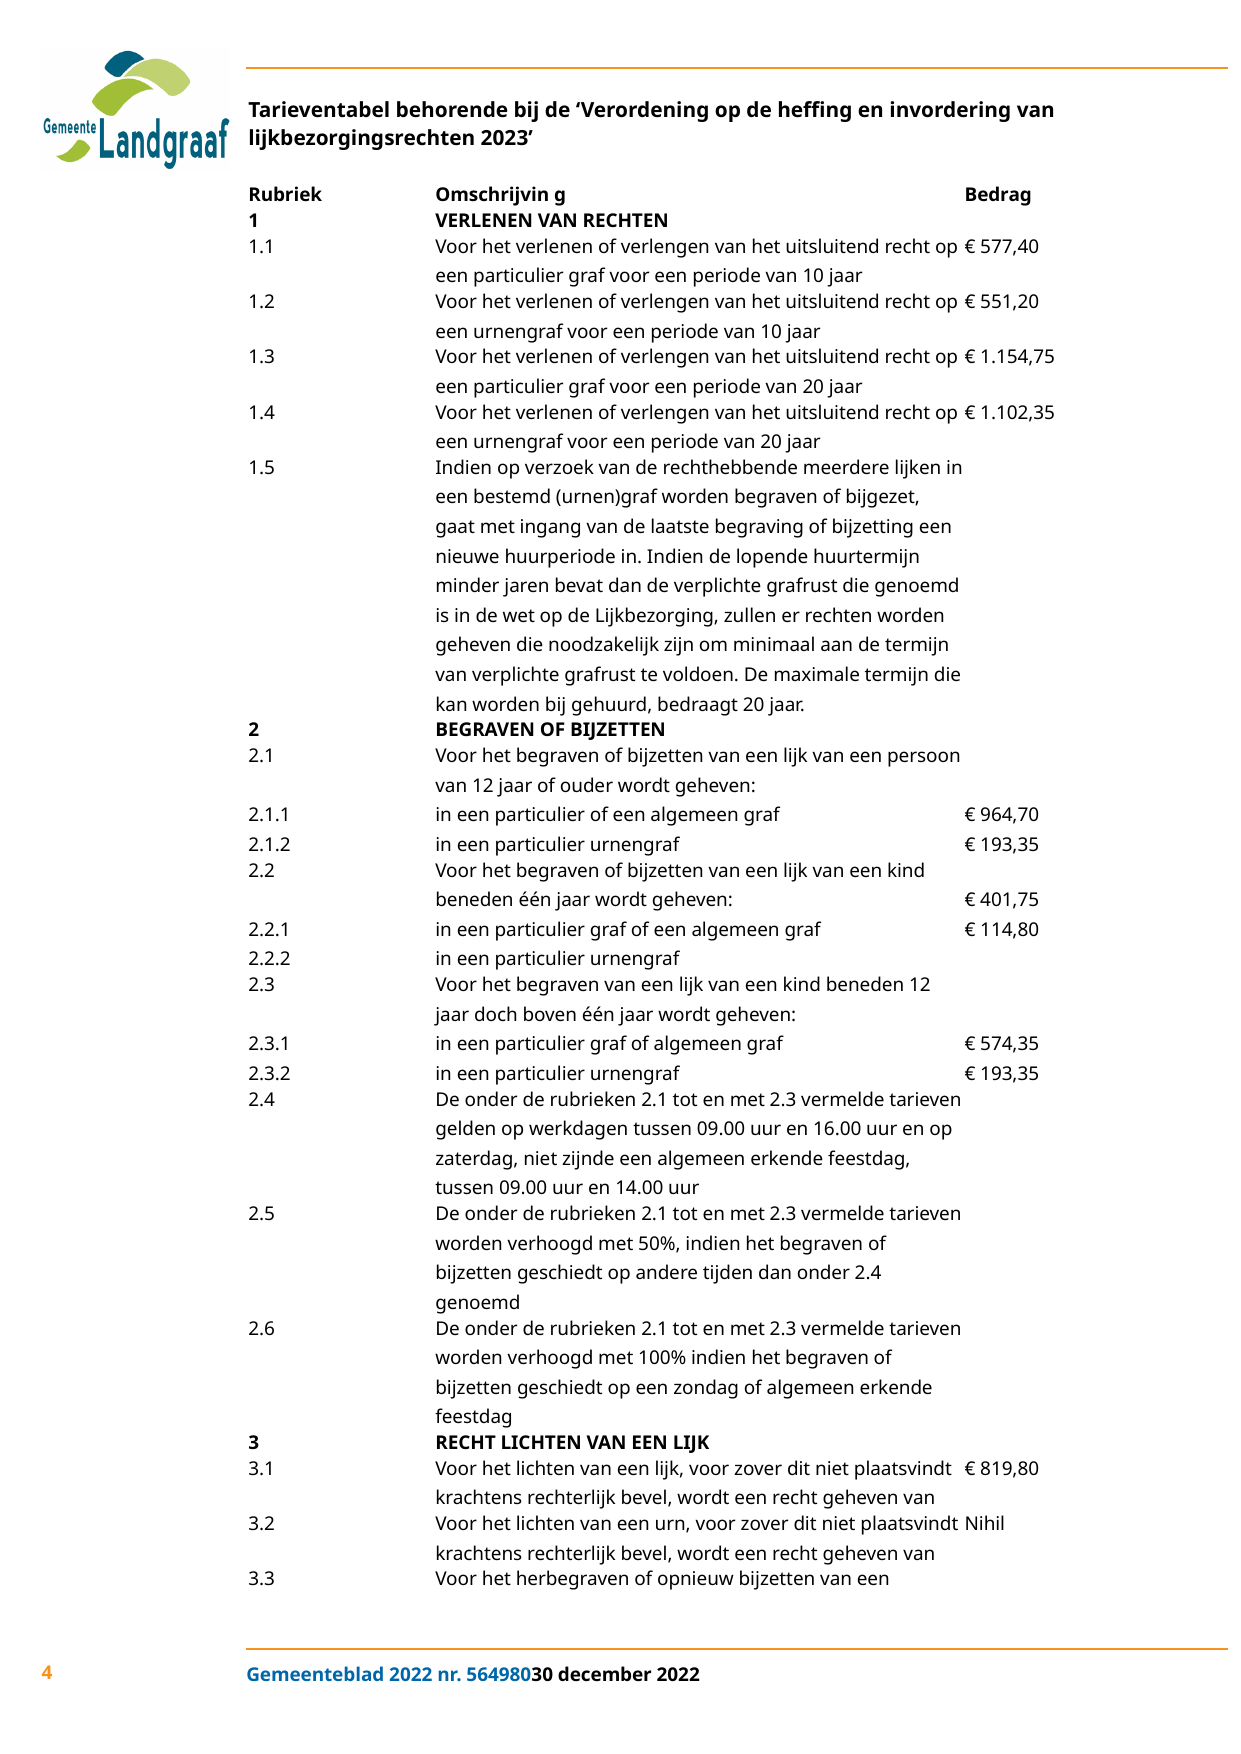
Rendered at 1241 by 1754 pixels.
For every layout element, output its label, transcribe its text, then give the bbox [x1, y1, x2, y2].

table_cell 2 [248, 717, 435, 742]
table_cell Voor het lichten van een urn, voor zover dit niet plaatsvindt krachtens rechterlijk bevel, wordt een recht geheven van [435, 1510, 964, 1566]
table_cell 3.2 [248, 1510, 435, 1566]
table_cell Voor het begraven van een lijk van een kind beneden 12 jaar doch boven één jaar wordt geheven: in een particulier graf of algemeen graf in een particulier urnengraf [435, 971, 964, 1086]
table_cell Voor het begraven of bijzetten van een lijk van een persoon van 12 jaar of ouder wordt geheven: in een particulier of een algemeen graf in een particulier urnengraf [435, 742, 964, 857]
table_cell € 577,40 [964, 233, 1152, 288]
table_cell Nihil [964, 1510, 1152, 1566]
table_cell 2.4 [248, 1086, 435, 1200]
table_cell De onder de rubrieken 2.1 tot en met 2.3 vermelde tarieven worden verhoogd met 100% indien het begraven of bijzetten geschiedt op een zondag of algemeen erkende feestdag [435, 1315, 964, 1429]
table_cell [964, 1086, 1152, 1200]
table_cell BEGRAVEN OF BIJZETTEN [435, 717, 964, 742]
table_cell 3.3 [248, 1566, 435, 1591]
table_cell 1.2 [248, 288, 435, 343]
table_cell VERLENEN VAN RECHTEN [435, 207, 964, 233]
table_cell De onder de rubrieken 2.1 tot en met 2.3 vermelde tarieven worden verhoogd met 50%, indien het begraven of bijzetten geschiedt op andere tijden dan onder 2.4 genoemd [435, 1200, 964, 1315]
table_cell € 401,75 € 114,80 [964, 857, 1152, 971]
table_cell Voor het verlenen of verlengen van het uitsluitend recht op een particulier graf voor een periode van 10 jaar [435, 233, 964, 288]
table_cell [964, 717, 1152, 742]
table_cell 3 [248, 1429, 435, 1455]
table_cell [964, 454, 1152, 717]
table_cell De onder de rubrieken 2.1 tot en met 2.3 vermelde tarieven gelden op werkdagen tussen 09.00 uur en 16.00 uur en op zaterdag, niet zijnde een algemeen erkende feestdag, tussen 09.00 uur en 14.00 uur [435, 1086, 964, 1200]
table_cell 2.1 2.1.1 2.1.2 [248, 742, 435, 857]
table_cell [964, 1429, 1152, 1455]
table_header Omschrijvin g [435, 181, 964, 207]
table_cell [964, 1200, 1152, 1315]
table_cell 1.4 [248, 399, 435, 454]
table_cell 2.5 [248, 1200, 435, 1315]
table_cell € 819,80 [964, 1455, 1152, 1510]
table_cell 2.2 2.2.1 2.2.2 [248, 857, 435, 971]
table_cell [964, 1315, 1152, 1429]
table_header Rubriek [248, 181, 435, 207]
table_cell € 1.102,35 [964, 399, 1152, 454]
table_cell Voor het verlenen of verlengen van het uitsluitend recht op een particulier graf voor een periode van 20 jaar [435, 344, 964, 399]
table_cell Voor het verlenen of verlengen van het uitsluitend recht op een urnengraf voor een periode van 10 jaar [435, 288, 964, 343]
table_cell € 551,20 [964, 288, 1152, 343]
table_cell 1.3 [248, 344, 435, 399]
table_cell Voor het lichten van een lijk, voor zover dit niet plaatsvindt krachtens rechterlijk bevel, wordt een recht geheven van [435, 1455, 964, 1510]
table_cell 3.1 [248, 1455, 435, 1510]
table_cell 1.5 [248, 454, 435, 717]
table_cell € 964,70 € 193,35 [964, 742, 1152, 857]
table_cell € 1.154,75 [964, 344, 1152, 399]
table_header Bedrag [964, 181, 1152, 207]
table_cell 1.1 [248, 233, 435, 288]
table_cell 2.3 2.3.1 2.3.2 [248, 971, 435, 1086]
table_cell € 574,35 € 193,35 [964, 971, 1152, 1086]
table_cell [964, 207, 1152, 233]
table_cell [964, 1566, 1152, 1591]
table_cell 1 [248, 207, 435, 233]
table_cell Voor het begraven of bijzetten van een lijk van een kind beneden één jaar wordt geheven: in een particulier graf of een algemeen graf in een particulier urnengraf [435, 857, 964, 971]
table_cell Voor het verlenen of verlengen van het uitsluitend recht op een urnengraf voor een periode van 20 jaar [435, 399, 964, 454]
picture [41, 47, 231, 172]
text Tarieventabel behorende bij de ‘Verordening op de heffing en invordering van lijkbezorgingsrechten 2023’ [248, 95, 1152, 152]
table_cell 2.6 [248, 1315, 435, 1429]
table_cell Indien op verzoek van de rechthebbende meerdere lijken in een bestemd (urnen)graf worden begraven of bijgezet, gaat met ingang van de laatste begraving of bijzetting een nieuwe huurperiode in. Indien de lopende huurtermijn minder jaren bevat dan de verplichte grafrust die genoemd is in de wet op de Lijkbezorging, zullen er rechten worden geheven die noodzakelijk zijn om minimaal aan de termijn van verplichte grafrust te voldoen. De maximale termijn die kan worden bij gehuurd, bedraagt 20 jaar. [435, 454, 964, 717]
table_cell RECHT LICHTEN VAN EEN LIJK [435, 1429, 964, 1455]
table_cell Voor het herbegraven of opnieuw bijzetten van een [435, 1566, 964, 1591]
